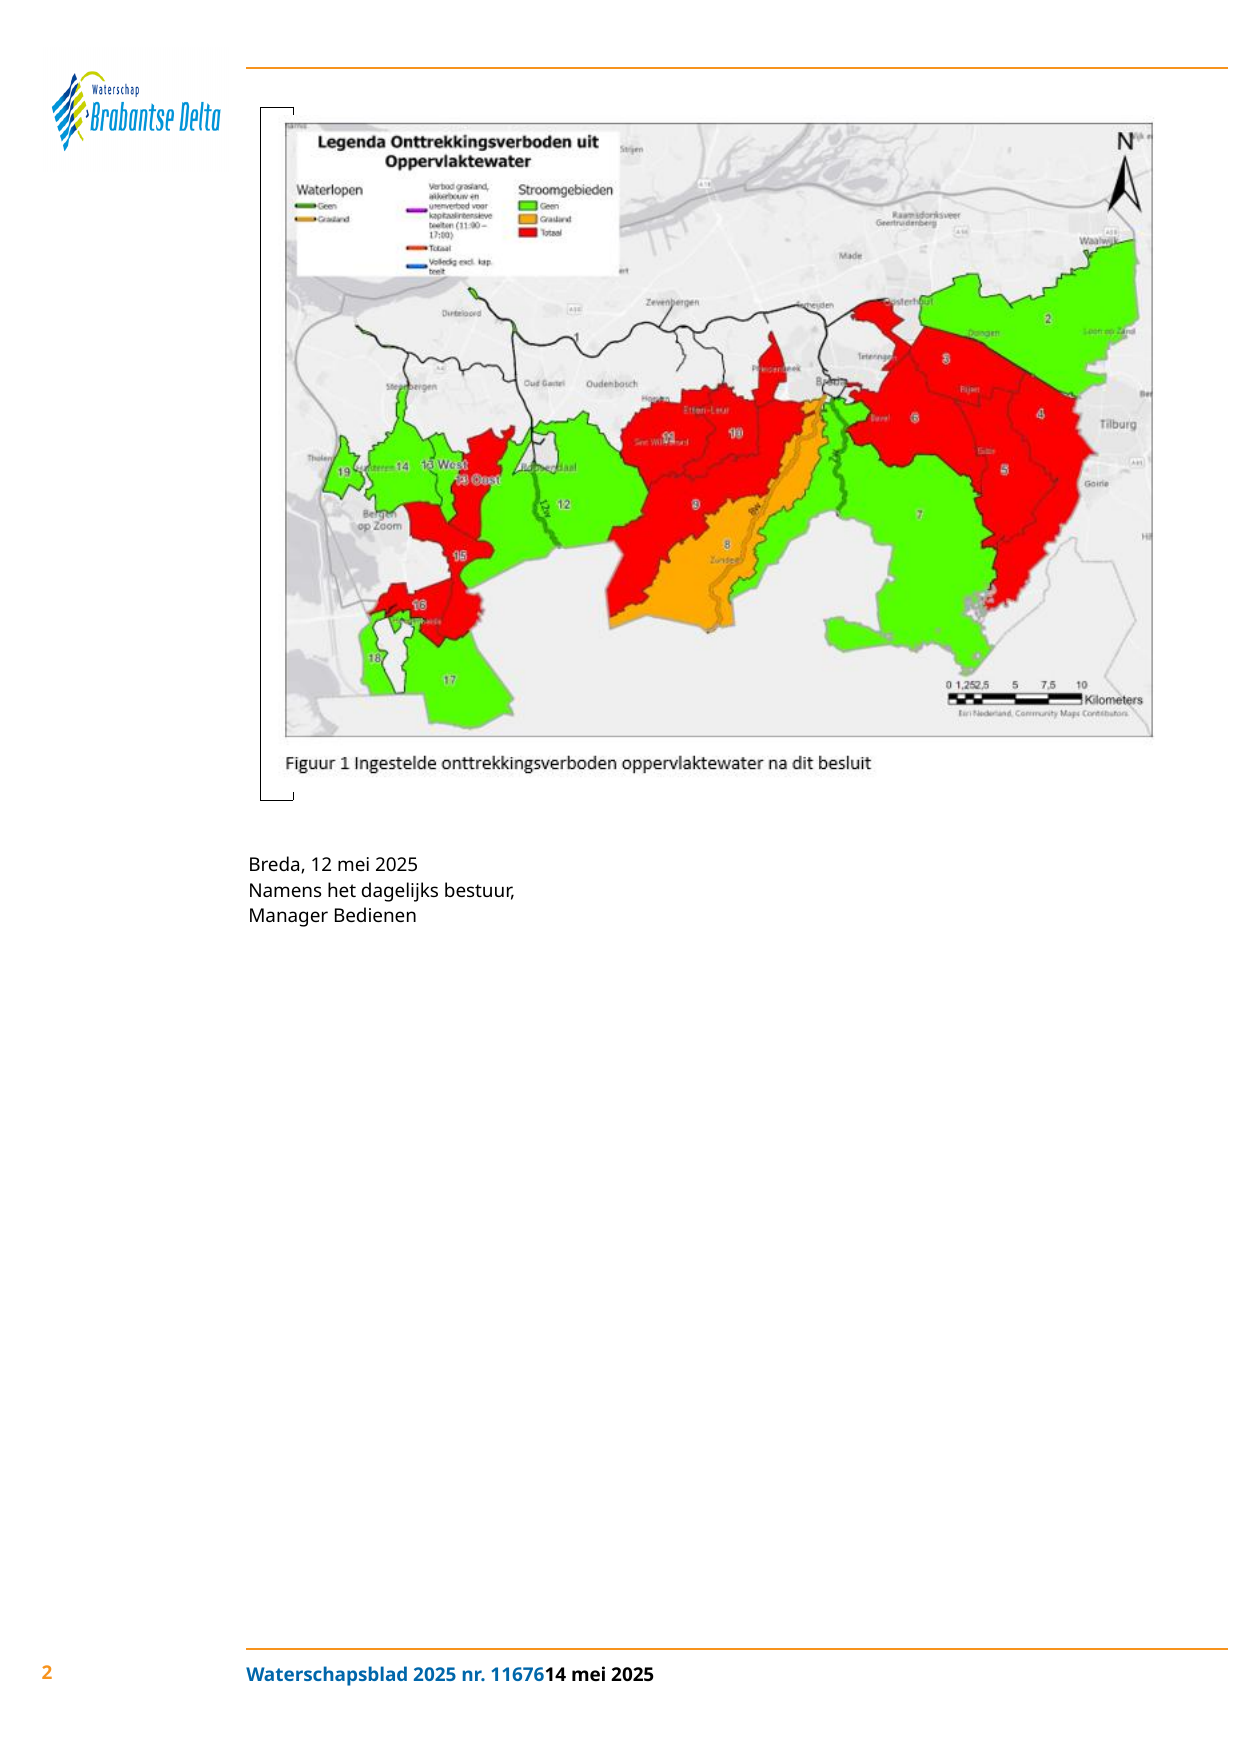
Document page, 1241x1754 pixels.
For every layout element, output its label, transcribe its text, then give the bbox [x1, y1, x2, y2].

text Manager Bedienen [248, 903, 1152, 928]
picture [41, 47, 231, 172]
picture [268, 115, 1173, 792]
text Namens het dagelijks bestuur, [248, 877, 1152, 903]
text Breda, 12 mei 2025 [248, 851, 1152, 877]
